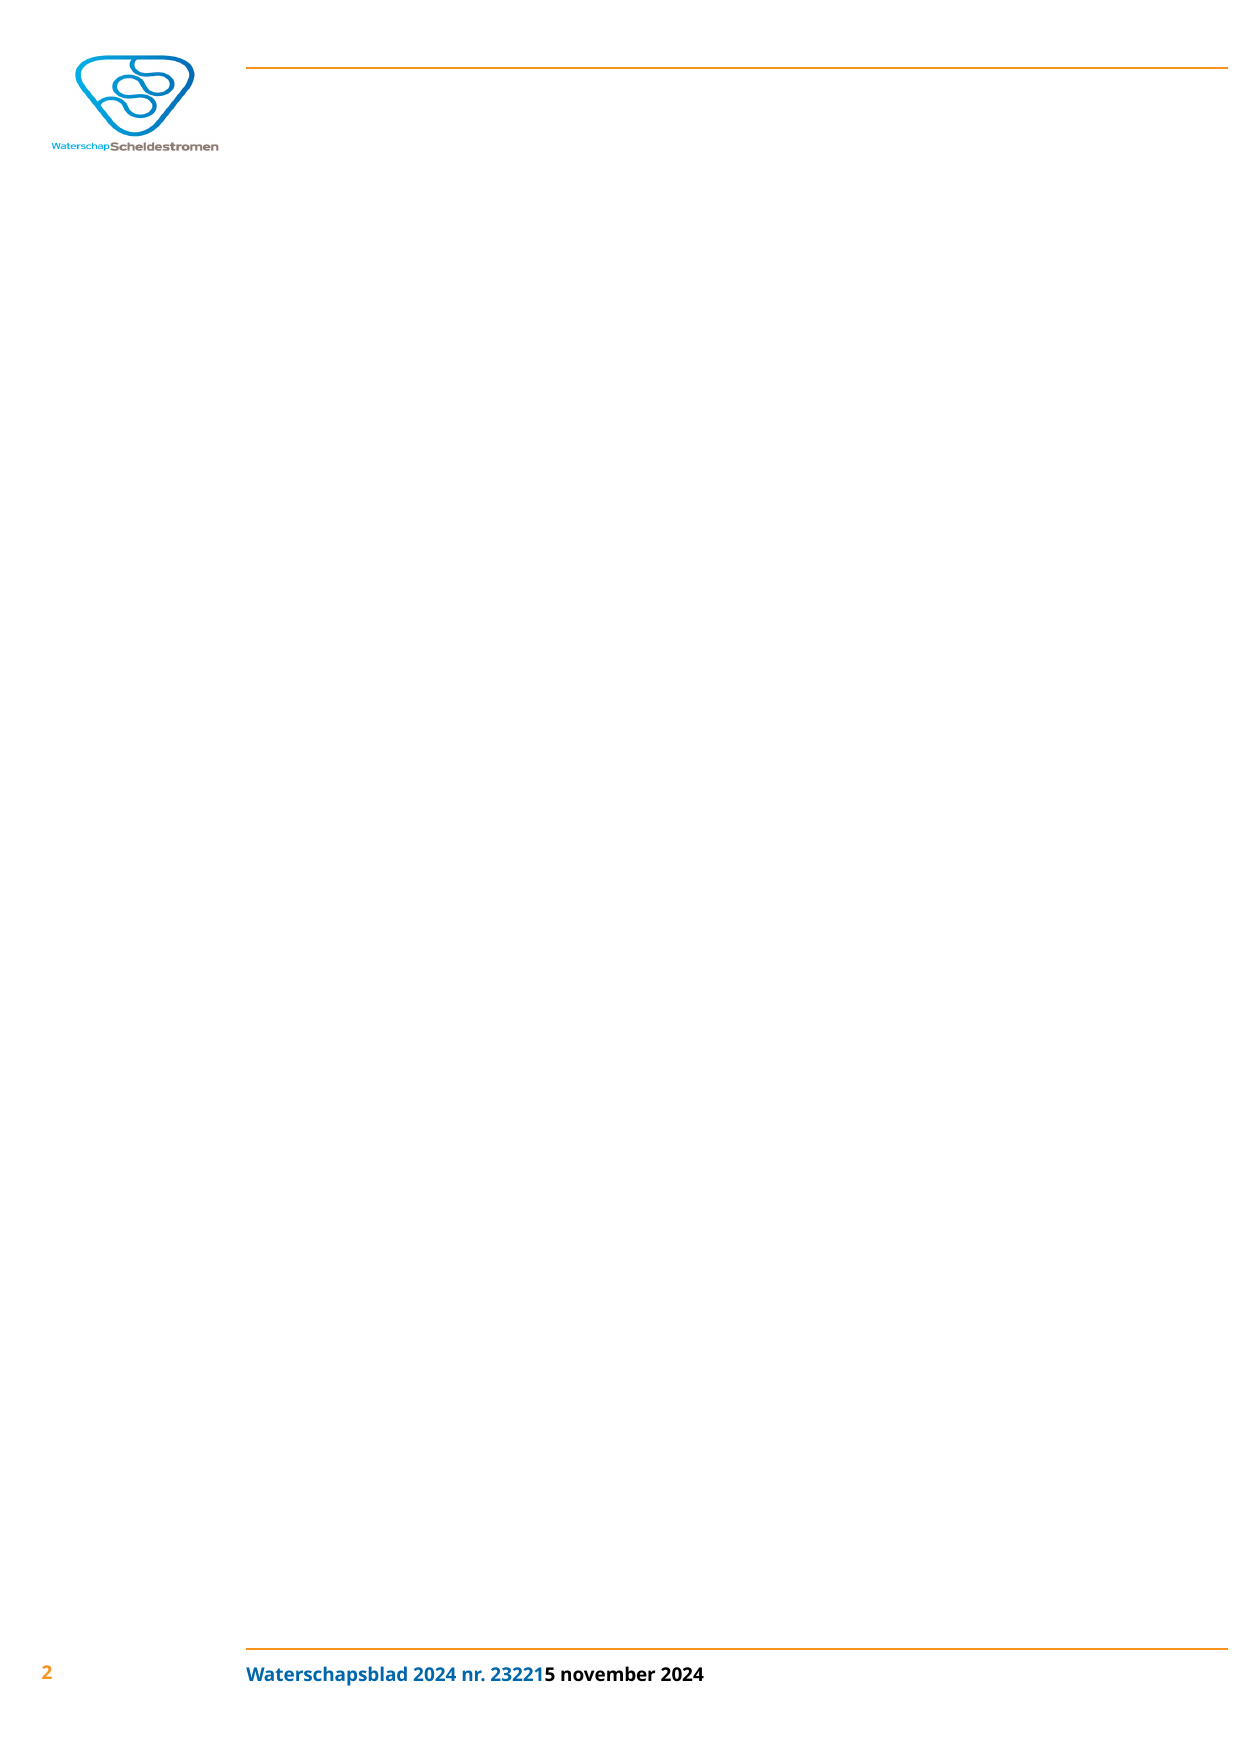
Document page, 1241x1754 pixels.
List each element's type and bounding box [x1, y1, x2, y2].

picture [41, 47, 231, 172]
